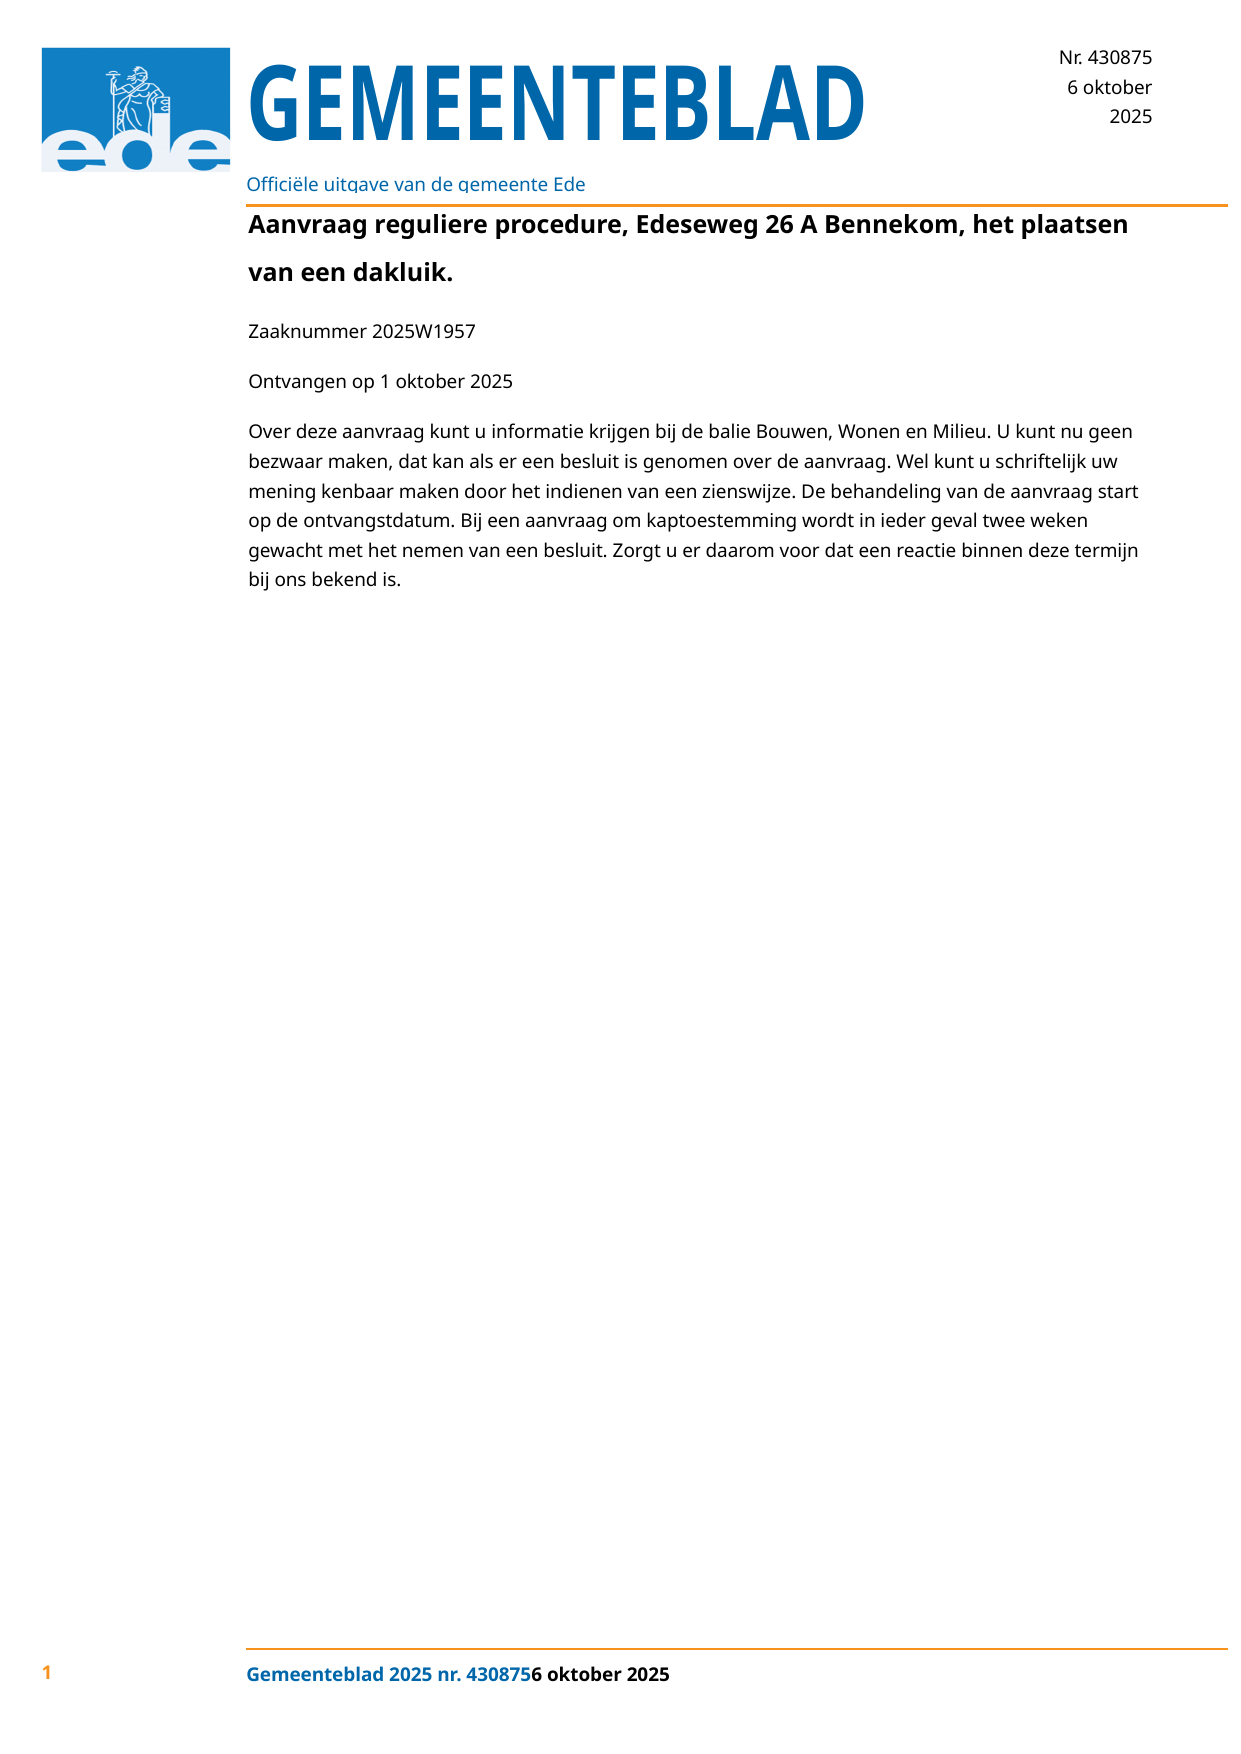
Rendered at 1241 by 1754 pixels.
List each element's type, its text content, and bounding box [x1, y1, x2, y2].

text Ontvangen op 1 oktober 2025 [248, 368, 1152, 394]
text Over deze aanvraag kunt u informatie krijgen bij de balie Bouwen, Wonen en Milieu. U kunt nu geen bezwaar maken, dat kan als er een besluit is genomen over de aanvraag. Wel kunt u schriftelijk uw mening kenbaar maken door het indienen van een zienswijze. De behandeling van de aanvraag start op de ontvangstdatum. Bij een aanvraag om kaptoestemming wordt in ieder geval twee weken gewacht met het nemen van een besluit. Zorgt u er daarom voor dat een reactie binnen deze termijn bij ons bekend is. [248, 419, 1152, 592]
text Aanvraag reguliere procedure, Edeseweg 26 A Bennekom, het plaatsen van een dakluik. [248, 207, 1152, 288]
picture [41, 47, 231, 172]
text Zaaknummer 2025W1957 [248, 318, 1152, 344]
